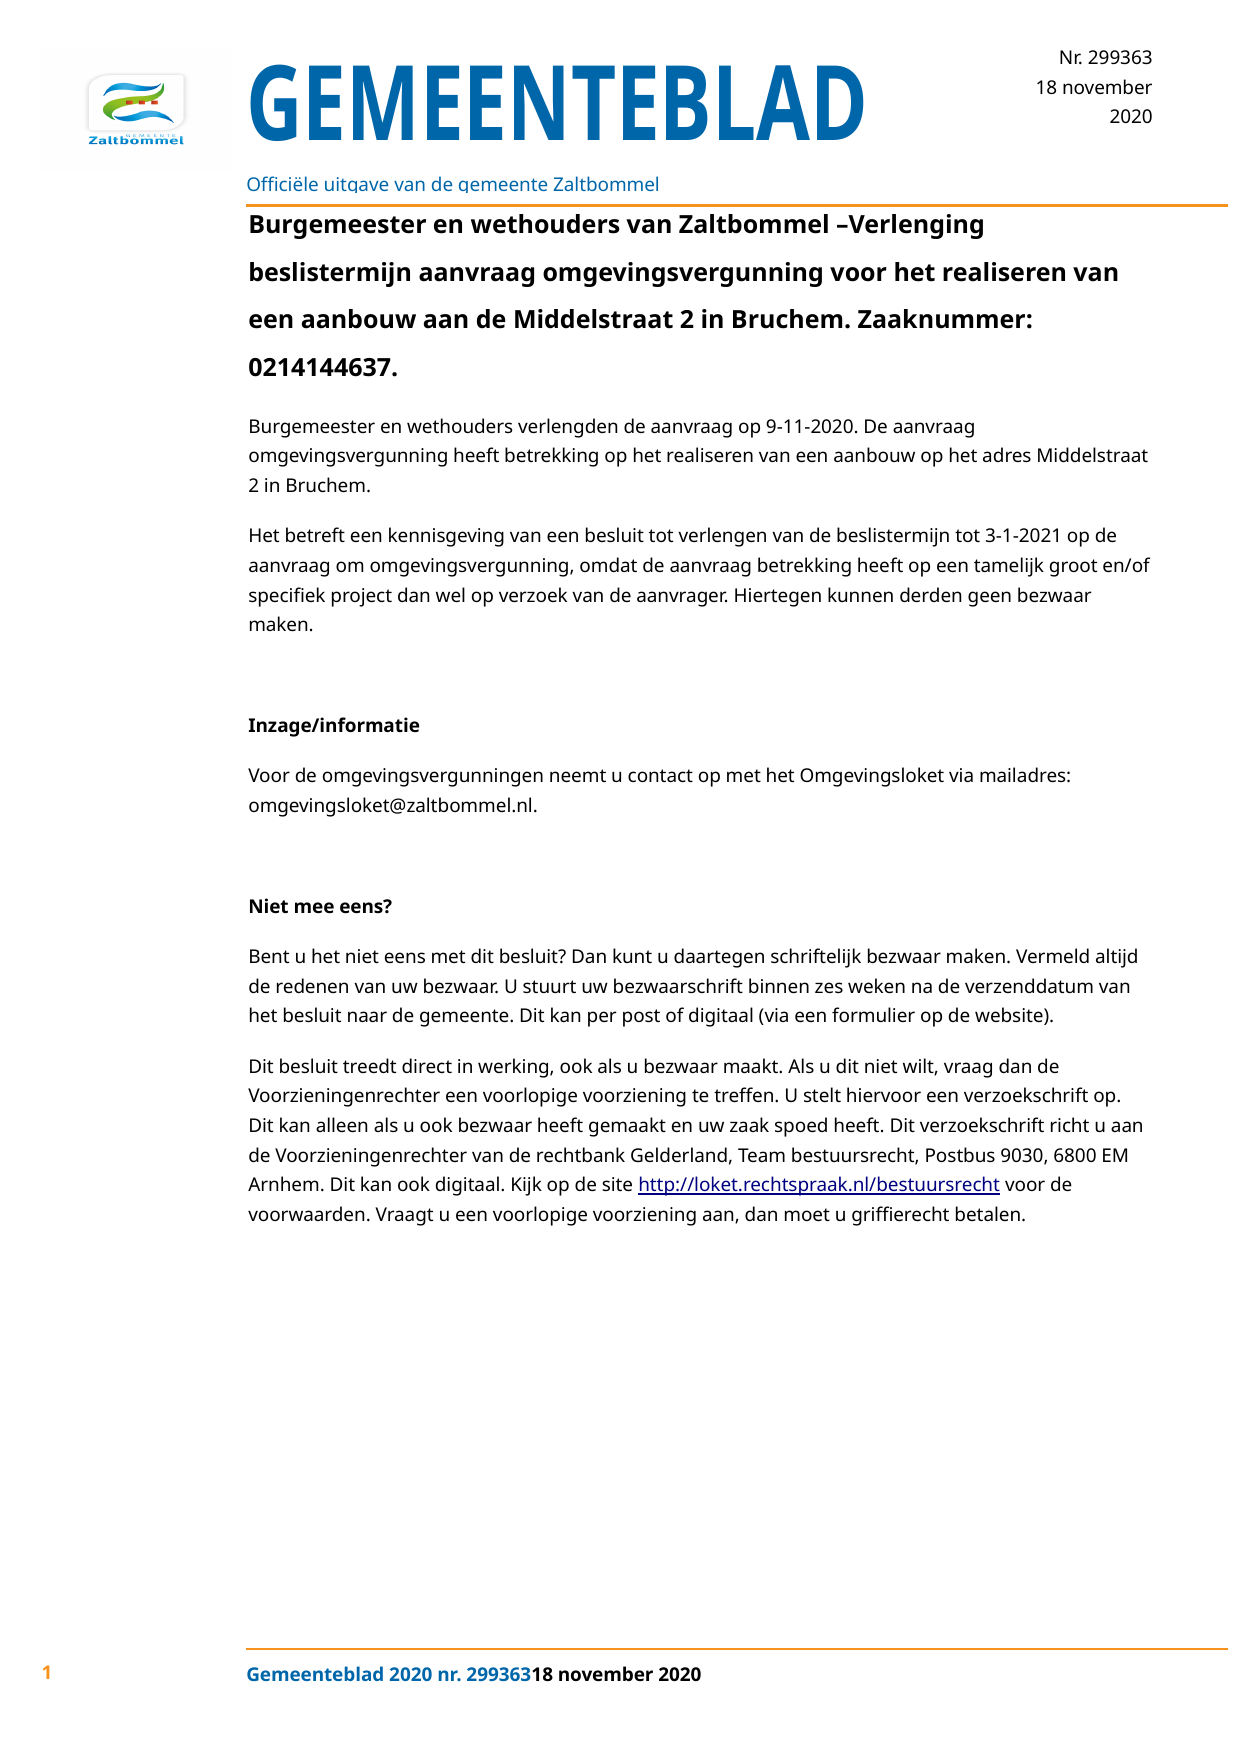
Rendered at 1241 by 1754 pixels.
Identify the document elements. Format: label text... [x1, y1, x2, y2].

text Burgemeester en wethouders verlengden de aanvraag op 9-11-2020. De aanvraag omgevingsvergunning heeft betrekking op het realiseren van een aanbouw op het adres Middelstraat 2 in Bruchem. [248, 413, 1152, 498]
text Bent u het niet eens met dit besluit? Dan kunt u daartegen schriftelijk bezwaar maken. Vermeld altijd de redenen van uw bezwaar. U stuurt uw bezwaarschrift binnen zes weken na de verzenddatum van het besluit naar de gemeente. Dit kan per post of digitaal (via een formulier op de website). [248, 943, 1152, 1028]
text Voor de omgevingsvergunningen neemt u contact op met het Omgevingsloket via mailadres: omgevingsloket@zaltbommel.nl. [248, 763, 1152, 818]
text Het betreft een kennisgeving van een besluit tot verlengen van de beslistermijn tot 3-1-2021 op de aanvraag om omgevingsvergunning, omdat de aanvraag betrekking heeft op een tamelijk groot en/of specifiek project dan wel op verzoek van de aanvrager. Hiertegen kunnen derden geen bezwaar maken. [248, 523, 1152, 637]
text Dit besluit treedt direct in werking, ook als u bezwaar maakt. Als u dit niet wilt, vraag dan de Voorzieningenrechter een voorlopige voorziening te treffen. U stelt hiervoor een verzoekschrift op. Dit kan alleen als u ook bezwaar heeft gemaakt en uw zaak spoed heeft. Dit verzoekschrift richt u aan de Voorzieningenrechter van de rechtbank Gelderland, Team bestuursrecht, Postbus 9030, 6800 EM Arnhem. Dit kan ook digitaal. Kijk op de site http://loket.rechtspraak.nl/bestuursrecht voor de voorwaarden. Vraagt u een voorlopige voorziening aan, dan moet u griffierecht betalen. [248, 1053, 1152, 1227]
text Burgemeester en wethouders van Zaltbommel –Verlenging beslistermijn aanvraag omgevingsvergunning voor het realiseren van een aanbouw aan de Middelstraat 2 in Bruchem. Zaaknummer: 0214144637. [248, 207, 1152, 384]
picture [41, 47, 231, 172]
text Inzage/informatie [248, 712, 1152, 738]
text Niet mee eens? [248, 893, 1152, 919]
